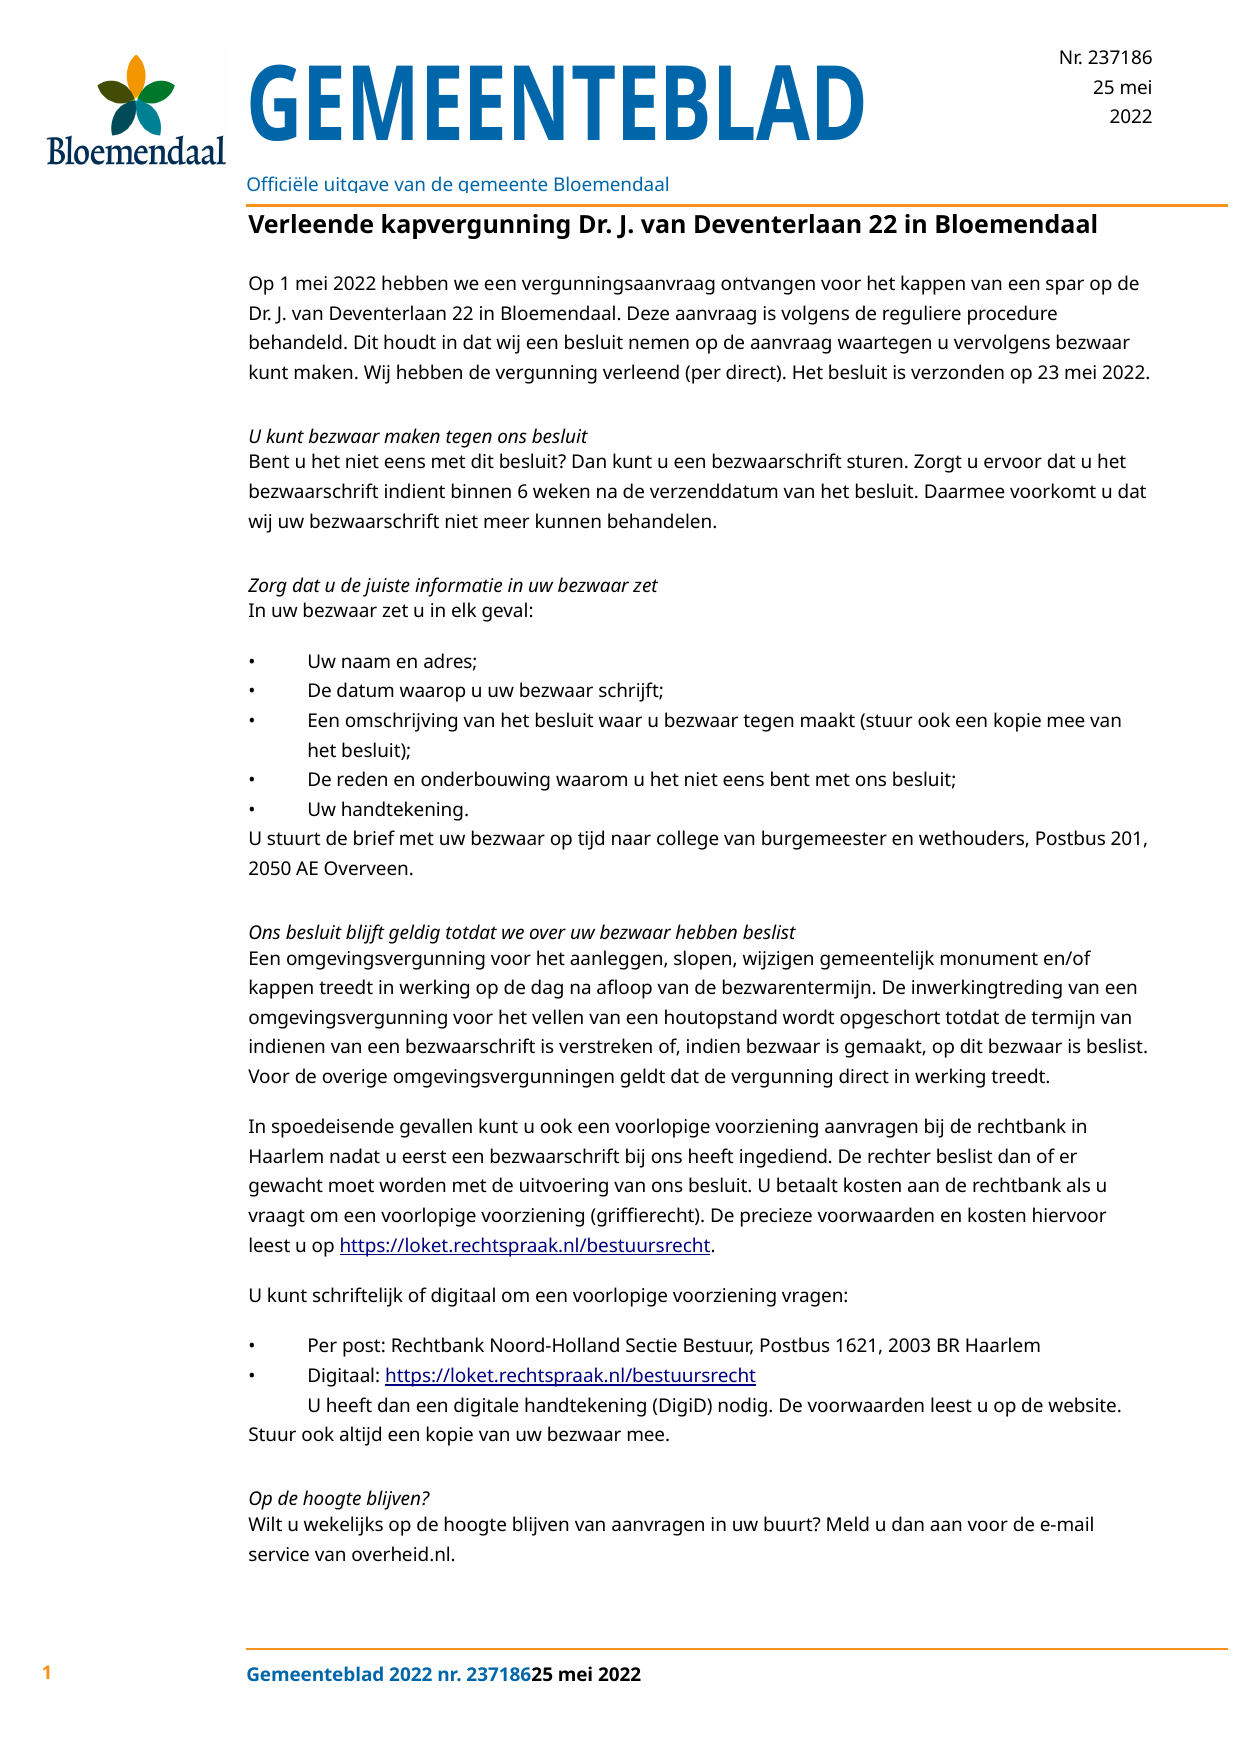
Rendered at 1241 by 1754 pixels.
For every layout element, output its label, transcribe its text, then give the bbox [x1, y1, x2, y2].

text Op de hoogte blijven? [248, 1485, 1152, 1511]
text Op 1 mei 2022 hebben we een vergunningsaanvraag ontvangen voor het kappen van een spar op de Dr. J. van Deventerlaan 22 in Bloemendaal. Deze aanvraag is volgens de reguliere procedure behandeld. Dit houdt in dat wij een besluit nemen op de aanvraag waartegen u vervolgens bezwaar kunt maken. Wij hebben de vergunning verleend (per direct). Het besluit is verzonden op 23 mei 2022. [248, 270, 1152, 385]
list Een omschrijving van het besluit waar u bezwaar tegen maakt (stuur ook een kopie mee van het besluit); [248, 707, 1152, 762]
text In uw bezwaar zet u in elk geval: [248, 598, 1152, 623]
list Uw naam en adres; [248, 648, 1152, 674]
text Wilt u wekelijks op de hoogte blijven van aanvragen in uw buurt? Meld u dan aan voor de e-mail service van overheid.nl. [248, 1511, 1152, 1566]
list De reden en onderbouwing waarom u het niet eens bent met ons besluit; [248, 766, 1152, 792]
text U kunt bezwaar maken tegen ons besluit [248, 423, 1152, 449]
list U heeft dan een digitale handtekening (DigiD) nodig. De voorwaarden leest u op de website. [248, 1392, 1152, 1418]
text Stuur ook altijd een kopie van uw bezwaar mee. [248, 1421, 1152, 1447]
text Een omgevingsvergunning voor het aanleggen, slopen, wijzigen gemeentelijk monument en/of kappen treedt in werking op de dag na afloop van de bezwarentermijn. De inwerkingtreding van een omgevingsvergunning voor het vellen van een houtopstand wordt opgeschort totdat de termijn van indienen van een bezwaarschrift is verstreken of, indien bezwaar is gemaakt, op dit bezwaar is beslist. Voor de overige omgevingsvergunningen geldt dat de vergunning direct in werking treedt. [248, 945, 1152, 1089]
list Uw handtekening. [248, 796, 1152, 822]
text U kunt schriftelijk of digitaal om een voorlopige voorziening vragen: [248, 1282, 1152, 1308]
list Digitaal: https://loket.rechtspraak.nl/bestuursrecht [248, 1362, 1152, 1388]
picture [41, 47, 231, 172]
list Per post: Rechtbank Noord-Holland Sectie Bestuur, Postbus 1621, 2003 BR Haarlem [248, 1333, 1152, 1358]
text Verleende kapvergunning Dr. J. van Deventerlaan 22 in Bloemendaal [248, 207, 1152, 241]
text In spoedeisende gevallen kunt u ook een voorlopige voorziening aanvragen bij de rechtbank in Haarlem nadat u eerst een bezwaarschrift bij ons heeft ingediend. De rechter beslist dan of er gewacht moet worden met de uitvoering van ons besluit. U betaalt kosten aan de rechtbank als u vraagt om een voorlopige voorziening (griffierecht). De precieze voorwaarden en kosten hiervoor leest u op https://loket.rechtspraak.nl/bestuursrecht. [248, 1113, 1152, 1258]
text Zorg dat u de juiste informatie in uw bezwaar zet [248, 572, 1152, 598]
text Ons besluit blijft geldig totdat we over uw bezwaar hebben beslist [248, 919, 1152, 945]
text Bent u het niet eens met dit besluit? Dan kunt u een bezwaarschrift sturen. Zorgt u ervoor dat u het bezwaarschrift indient binnen 6 weken na de verzenddatum van het besluit. Daarmee voorkomt u dat wij uw bezwaarschrift niet meer kunnen behandelen. [248, 449, 1152, 534]
text U stuurt de brief met uw bezwaar op tijd naar college van burgemeester en wethouders, Postbus 201, 2050 AE Overveen. [248, 826, 1152, 881]
list De datum waarop u uw bezwaar schrijft; [248, 678, 1152, 703]
